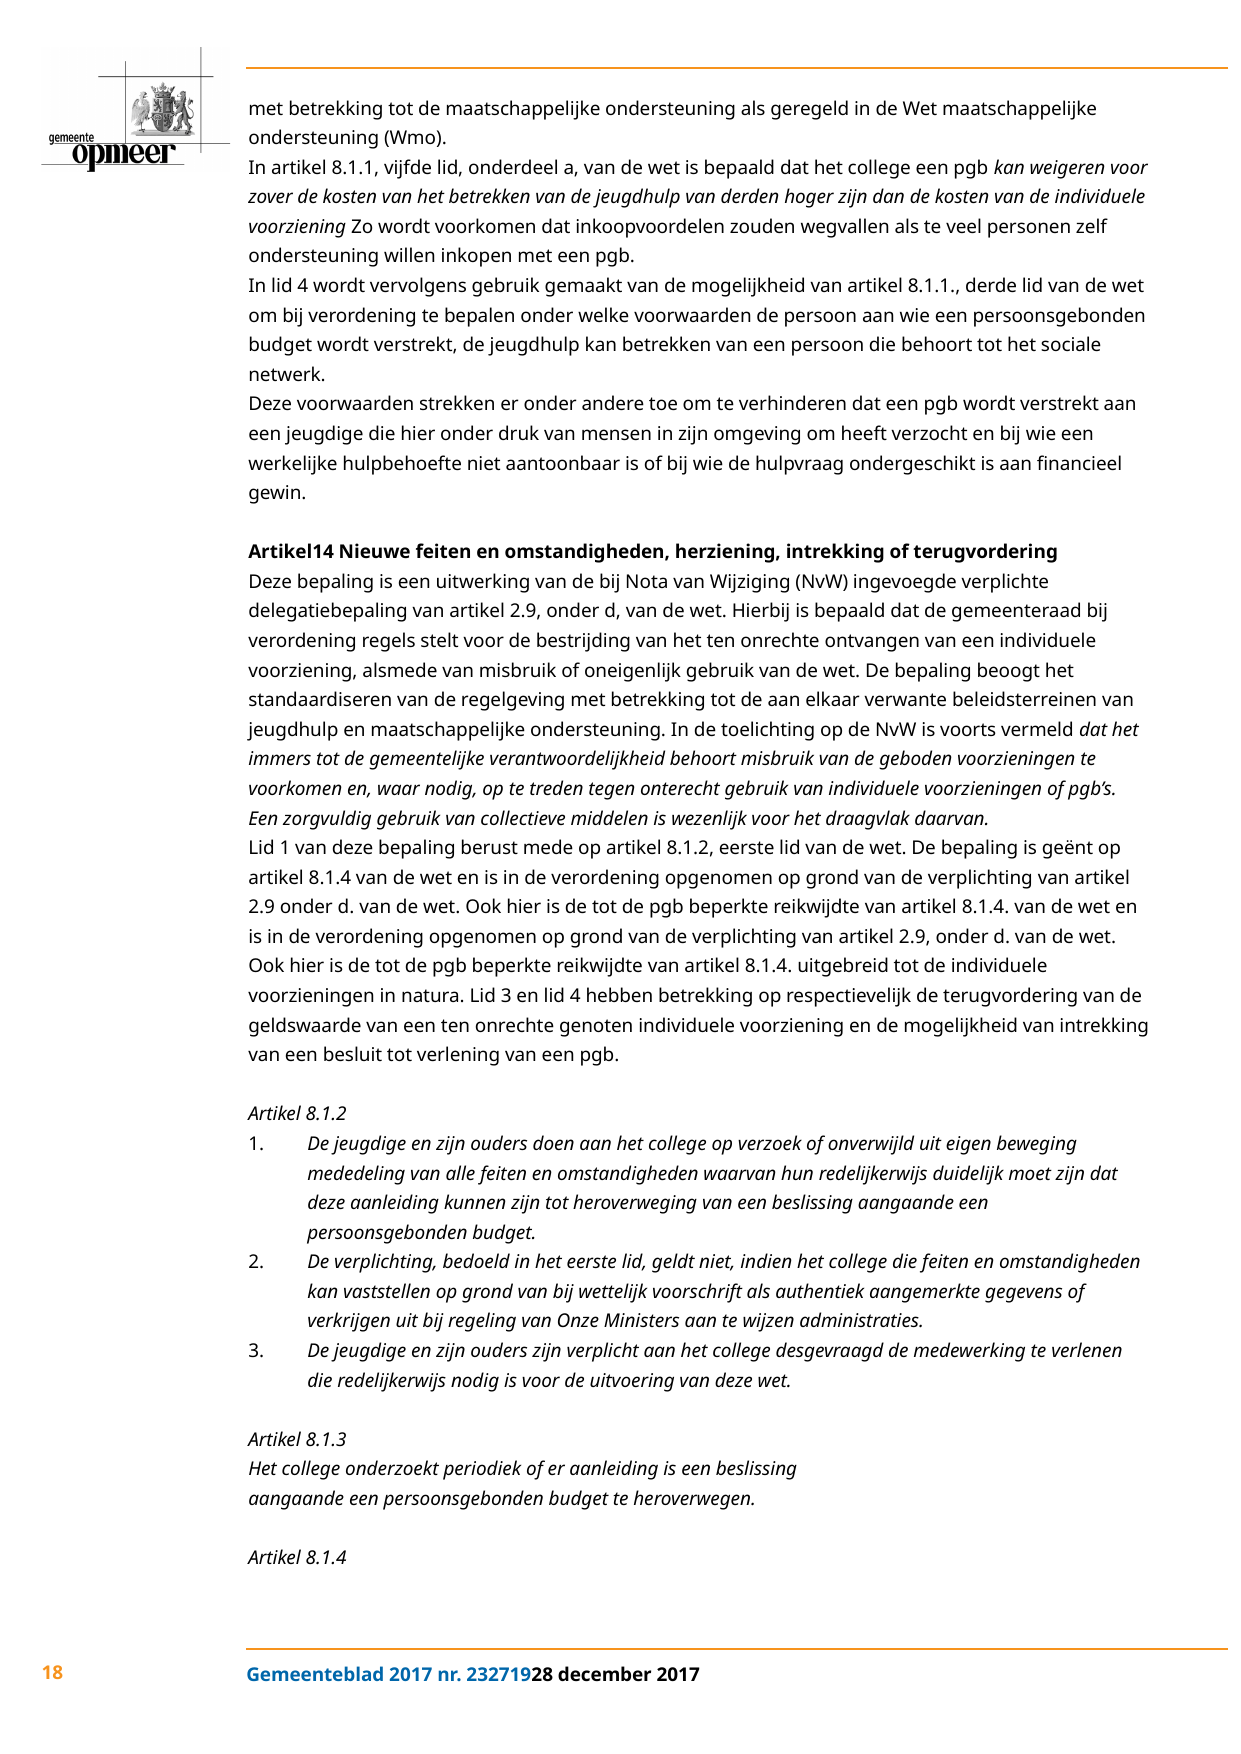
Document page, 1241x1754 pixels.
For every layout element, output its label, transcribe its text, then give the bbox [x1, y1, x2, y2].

text met betrekking tot de maatschappelijke ondersteuning als geregeld in de Wet maatschappelijke ondersteuning (Wmo). [248, 95, 1152, 150]
text Het college onderzoekt periodiek of er aanleiding is een beslissing [248, 1456, 1152, 1481]
text In lid 4 wordt vervolgens gebruik gemaakt van de mogelijkheid van artikel 8.1.1., derde lid van de wet om bij verordening te bepalen onder welke voorwaarden de persoon aan wie een persoonsgebonden budget wordt verstrekt, de jeugdhulp kan betrekken van een persoon die behoort tot het sociale netwerk. [248, 272, 1152, 387]
text aangaande een persoonsgebonden budget te heroverwegen. [248, 1485, 1152, 1511]
picture [41, 47, 231, 172]
text Artikel 8.1.2 [248, 1101, 1152, 1126]
text Deze voorwaarden strekken er onder andere toe om te verhinderen dat een pgb wordt verstrekt aan een jeugdige die hier onder druk van mensen in zijn omgeving om heeft verzocht en bij wie een werkelijke hulpbehoefte niet aantoonbaar is of bij wie de hulpvraag ondergeschikt is aan financieel gewin. [248, 391, 1152, 505]
list De jeugdige en zijn ouders zijn verplicht aan het college desgevraagd de medewerking te verlenen die redelijkerwijs nodig is voor de uitvoering van deze wet. [248, 1337, 1152, 1393]
text Deze bepaling is een uitwerking van de bij Nota van Wijziging (NvW) ingevoegde verplichte delegatiebepaling van artikel 2.9, onder d, van de wet. Hierbij is bepaald dat de gemeenteraad bij verordening regels stelt voor de bestrijding van het ten onrechte ontvangen van een individuele voorziening, alsmede van misbruik of oneigenlijk gebruik van de wet. De bepaling beoogt het standaardiseren van de regelgeving met betrekking tot de aan elkaar verwante beleidsterreinen van jeugdhulp en maatschappelijke ondersteuning. In de toelichting op de NvW is voorts vermeld dat het immers tot de gemeentelijke verantwoordelijkheid behoort misbruik van de geboden voorzieningen te voorkomen en, waar nodig, op te treden tegen onterecht gebruik van individuele voorzieningen of pgb’s. Een zorgvuldig gebruik van collectieve middelen is wezenlijk voor het draagvlak daarvan. [248, 568, 1152, 831]
list De jeugdige en zijn ouders doen aan het college op verzoek of onverwijld uit eigen beweging mededeling van alle feiten en omstandigheden waarvan hun redelijkerwijs duidelijk moet zijn dat deze aanleiding kunnen zijn tot heroverweging van een beslissing aangaande een persoonsgebonden budget. [248, 1130, 1152, 1245]
text Artikel 8.1.4 [248, 1544, 1152, 1570]
text Lid 1 van deze bepaling berust mede op artikel 8.1.2, eerste lid van de wet. De bepaling is geënt op artikel 8.1.4 van de wet en is in de verordening opgenomen op grond van de verplichting van artikel 2.9 onder d. van de wet. Ook hier is de tot de pgb beperkte reikwijdte van artikel 8.1.4. van de wet en is in de verordening opgenomen op grond van de verplichting van artikel 2.9, onder d. van de wet. Ook hier is de tot de pgb beperkte reikwijdte van artikel 8.1.4. uitgebreid tot de individuele voorzieningen in natura. Lid 3 en lid 4 hebben betrekking op respectievelijk de terugvordering van de geldswaarde van een ten onrechte genoten individuele voorziening en de mogelijkheid van intrekking van een besluit tot verlening van een pgb. [248, 834, 1152, 1067]
text In artikel 8.1.1, vijfde lid, onderdeel a, van de wet is bepaald dat het college een pgb kan weigeren voor zover de kosten van het betrekken van de jeugdhulp van derden hoger zijn dan de kosten van de individuele voorziening Zo wordt voorkomen dat inkoopvoordelen zouden wegvallen als te veel personen zelf ondersteuning willen inkopen met een pgb. [248, 154, 1152, 268]
list De verplichting, bedoeld in het eerste lid, geldt niet, indien het college die feiten en omstandigheden kan vaststellen op grond van bij wettelijk voorschrift als authentiek aangemerkte gegevens of verkrijgen uit bij regeling van Onze Ministers aan te wijzen administraties. [248, 1248, 1152, 1333]
text Artikel14 Nieuwe feiten en omstandigheden, herziening, intrekking of terugvordering [248, 538, 1152, 564]
text Artikel 8.1.3 [248, 1426, 1152, 1452]
